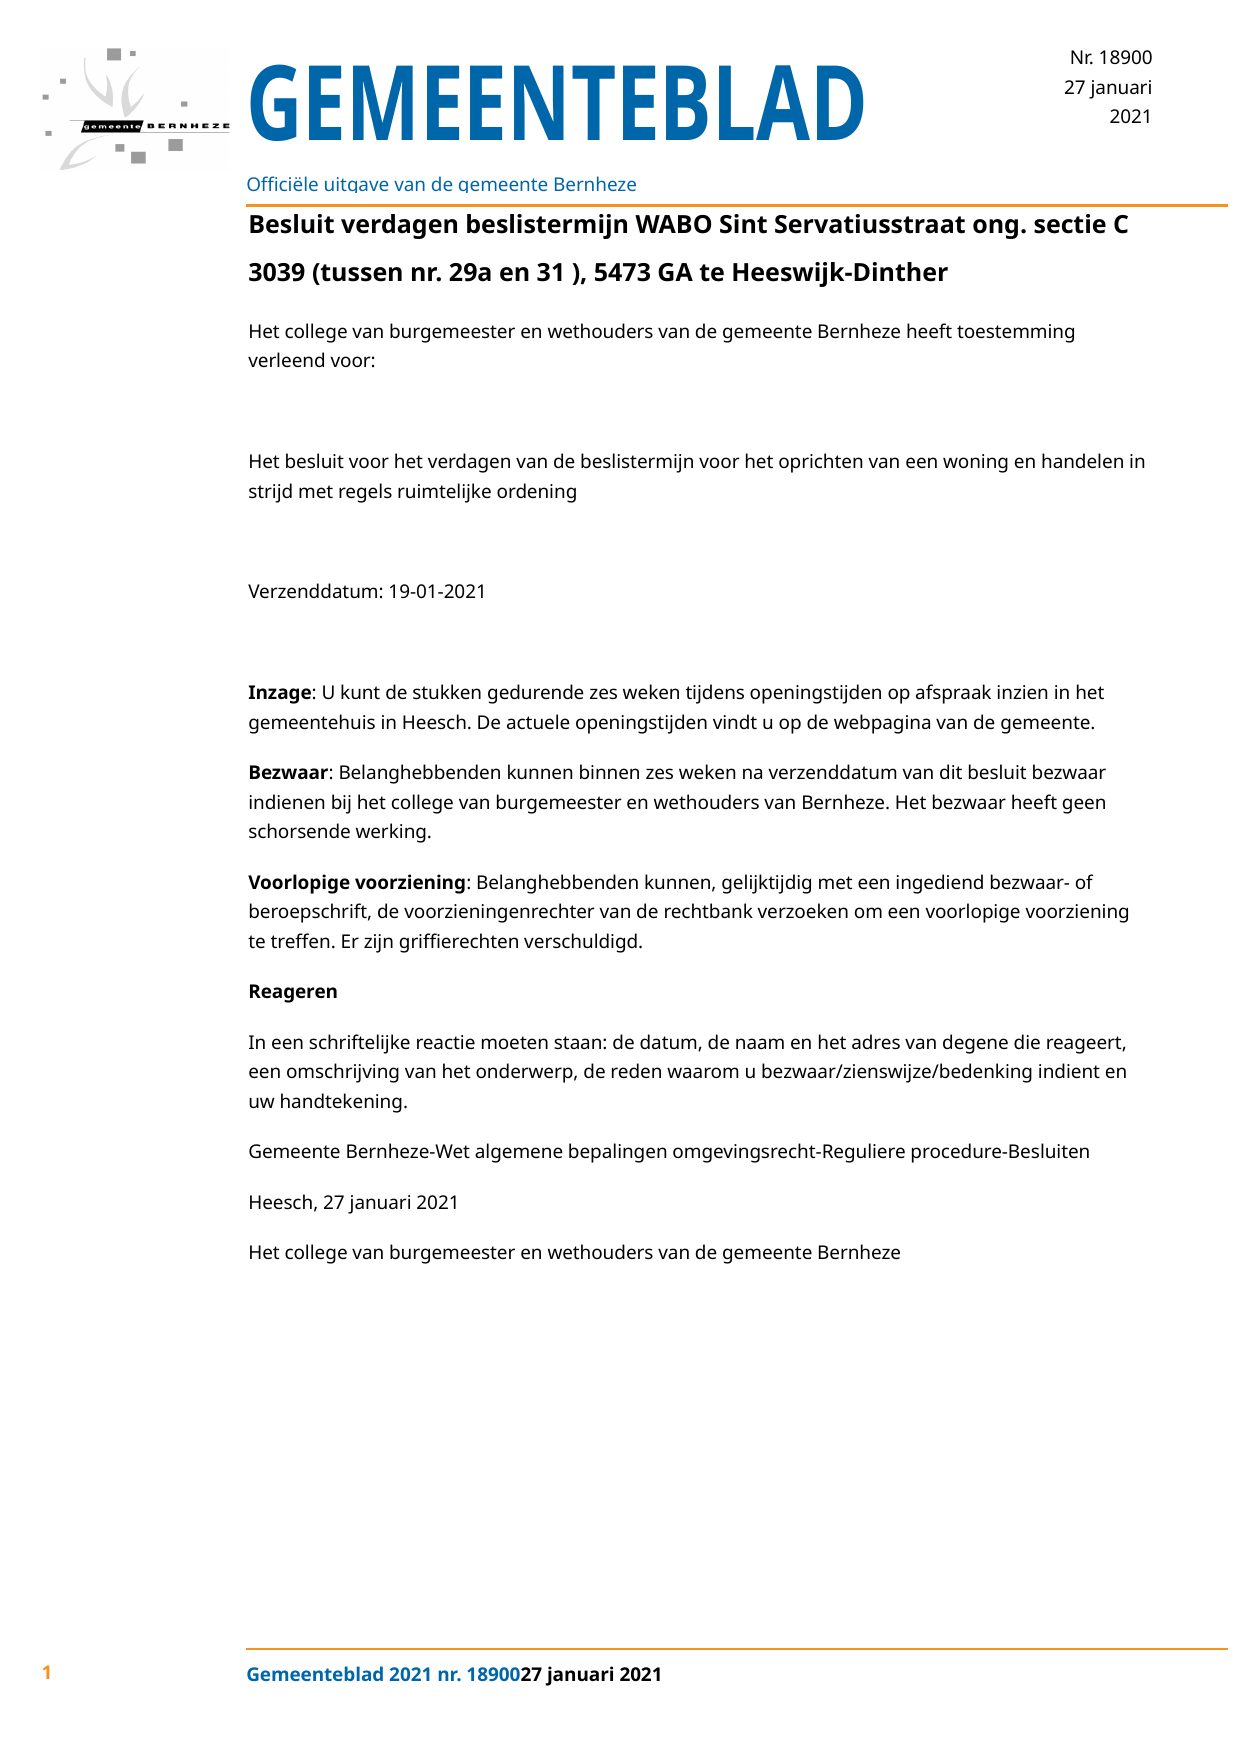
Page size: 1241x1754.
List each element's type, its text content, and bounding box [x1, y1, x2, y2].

text Het besluit voor het verdagen van de beslistermijn voor het oprichten van een woning en handelen in strijd met regels ruimtelijke ordening [248, 448, 1152, 504]
text Het college van burgemeester en wethouders van de gemeente Bernheze heeft toestemming verleend voor: [248, 318, 1152, 373]
text Voorlopige voorziening: Belanghebbenden kunnen, gelijktijdig met een ingediend bezwaar- of beroepschrift, de voorzieningenrechter van de rechtbank verzoeken om een voorlopige voorziening te treffen. Er zijn griffierechten verschuldigd. [248, 869, 1152, 954]
picture [41, 47, 231, 172]
text Gemeente Bernheze-Wet algemene bepalingen omgevingsrecht-Reguliere procedure-Besluiten [248, 1139, 1152, 1164]
text Heesch, 27 januari 2021 [248, 1189, 1152, 1215]
text Inzage: U kunt de stukken gedurende zes weken tijdens openingstijden op afspraak inzien in het gemeentehuis in Heesch. De actuele openingstijden vindt u op de webpagina van de gemeente. [248, 679, 1152, 735]
text Reageren [248, 979, 1152, 1004]
text Bezwaar: Belanghebbenden kunnen binnen zes weken na verzenddatum van dit besluit bezwaar indienen bij het college van burgemeester en wethouders van Bernheze. Het bezwaar heeft geen schorsende werking. [248, 759, 1152, 844]
text Het college van burgemeester en wethouders van de gemeente Bernheze [248, 1239, 1152, 1265]
text Verzenddatum: 19-01-2021 [248, 579, 1152, 604]
text In een schriftelijke reactie moeten staan: de datum, de naam en het adres van degene die reageert, een omschrijving van het onderwerp, de reden waarom u bezwaar/zienswijze/bedenking indient en uw handtekening. [248, 1029, 1152, 1114]
text Besluit verdagen beslistermijn WABO Sint Servatiusstraat ong. sectie C 3039 (tussen nr. 29a en 31 ), 5473 GA te Heeswijk-Dinther [248, 207, 1152, 288]
